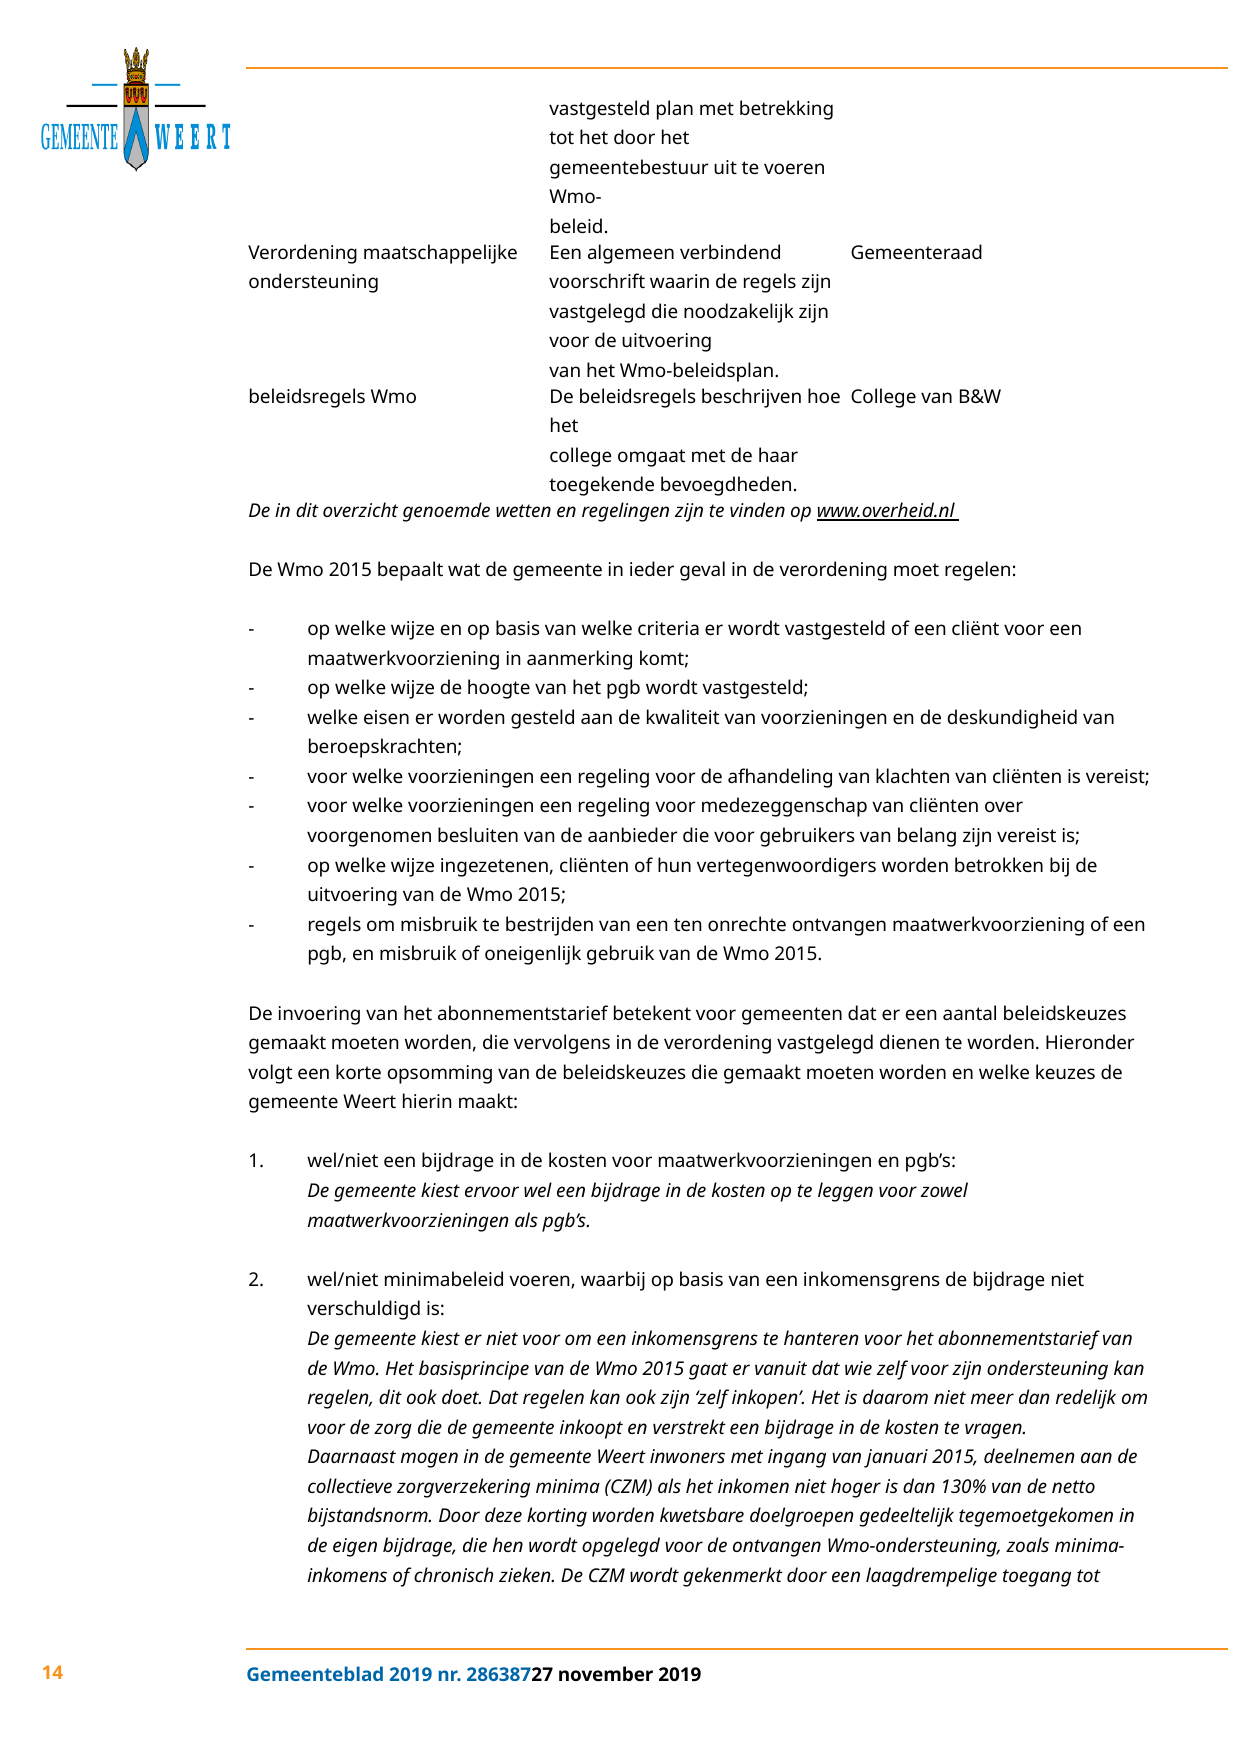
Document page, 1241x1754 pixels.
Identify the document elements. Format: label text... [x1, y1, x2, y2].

picture [41, 47, 231, 172]
table_cell De beleidsregels beschrijven hoe het college omgaat met de haar toegekende bevoegdheden. [549, 383, 850, 497]
table_cell beleidsregels Wmo [248, 383, 549, 497]
list voor welke voorzieningen een regeling voor de afhandeling van klachten van cliënten is vereist; [248, 763, 1152, 789]
list op welke wijze en op basis van welke criteria er wordt vastgesteld of een cliënt voor een maatwerkvoorziening in aanmerking komt; [248, 615, 1152, 670]
table_cell [850, 95, 1152, 239]
text De Wmo 2015 bepaalt wat de gemeente in ieder geval in de verordening moet regelen: [248, 556, 1152, 582]
list welke eisen er worden gesteld aan de kwaliteit van voorzieningen en de deskundigheid van beroepskrachten; [248, 704, 1152, 759]
table_cell [248, 95, 549, 239]
table_cell Een algemeen verbindend voorschrift waarin de regels zijn vastgelegd die noodzakelijk zijn voor de uitvoering van het Wmo-beleidsplan. [549, 239, 850, 383]
table_cell vastgesteld plan met betrekking tot het door het gemeentebestuur uit te voeren Wmo- beleid. [549, 95, 850, 239]
table_cell Gemeenteraad [850, 239, 1152, 383]
table_cell Verordening maatschappelijke ondersteuning [248, 239, 549, 383]
list De gemeente kiest ervoor wel een bijdrage in de kosten op te leggen voor zowel maatwerkvoorzieningen als pgb’s. [248, 1177, 1152, 1232]
text De invoering van het abonnementstarief betekent voor gemeenten dat er een aantal beleidskeuzes gemaakt moeten worden, die vervolgens in de verordening vastgelegd dienen te worden. Hieronder volgt een korte opsomming van de beleidskeuzes die gemaakt moeten worden en welke keuzes de gemeente Weert hierin maakt: [248, 1000, 1152, 1114]
list voor welke voorzieningen een regeling voor medezeggenschap van cliënten over voorgenomen besluiten van de aanbieder die voor gebruikers van belang zijn vereist is; [248, 793, 1152, 848]
list De gemeente kiest er niet voor om een inkomensgrens te hanteren voor het abonnementstarief van de Wmo. Het basisprincipe van de Wmo 2015 gaat er vanuit dat wie zelf voor zijn ondersteuning kan regelen, dit ook doet. Dat regelen kan ook zijn ‘zelf inkopen’. Het is daarom niet meer dan redelijk om voor de zorg die de gemeente inkoopt en verstrekt een bijdrage in de kosten te vragen. [248, 1325, 1152, 1439]
table_cell College van B&W [850, 383, 1152, 497]
table_cell De in dit overzicht genoemde wetten en regelingen zijn te vinden op www.overheid.nl [248, 498, 1152, 523]
list Daarnaast mogen in de gemeente Weert inwoners met ingang van januari 2015, deelnemen aan de collectieve zorgverzekering minima (CZM) als het inkomen niet hoger is dan 130% van de netto bijstandsnorm. Door deze korting worden kwetsbare doelgroepen gedeeltelijk tegemoetgekomen in de eigen bijdrage, die hen wordt opgelegd voor de ontvangen Wmo-ondersteuning, zoals minima-inkomens of chronisch zieken. De CZM wordt gekenmerkt door een laagdrempelige toegang tot [248, 1443, 1152, 1587]
list wel/niet minimabeleid voeren, waarbij op basis van een inkomensgrens de bijdrage niet verschuldigd is: [248, 1266, 1152, 1321]
list wel/niet een bijdrage in de kosten voor maatwerkvoorzieningen en pgb’s: [248, 1148, 1152, 1173]
list op welke wijze de hoogte van het pgb wordt vastgesteld; [248, 674, 1152, 700]
list op welke wijze ingezetenen, cliënten of hun vertegenwoordigers worden betrokken bij de uitvoering van de Wmo 2015; [248, 852, 1152, 907]
list regels om misbruik te bestrijden van een ten onrechte ontvangen maatwerkvoorziening of een pgb, en misbruik of oneigenlijk gebruik van de Wmo 2015. [248, 911, 1152, 966]
